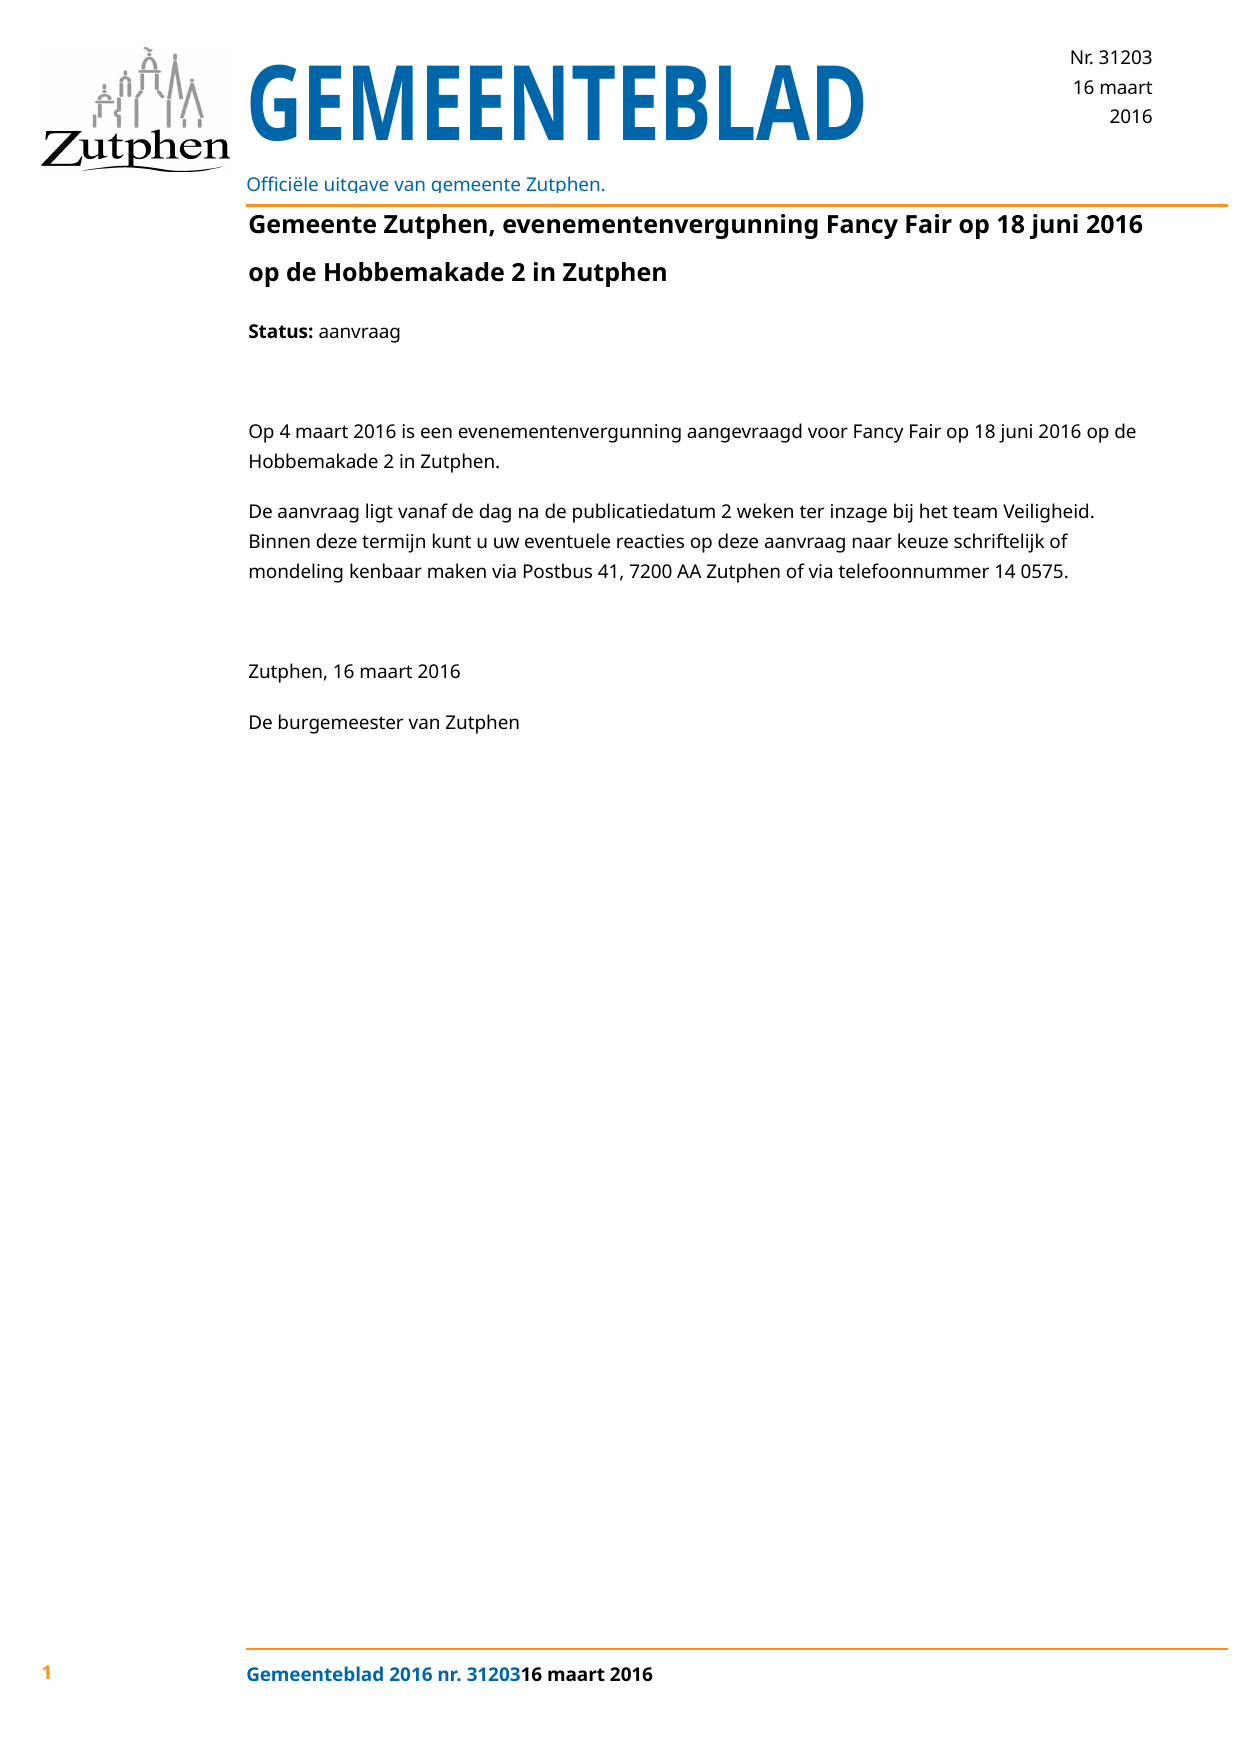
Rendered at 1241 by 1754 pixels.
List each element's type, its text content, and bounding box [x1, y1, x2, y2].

text Gemeente Zutphen, evenementenvergunning Fancy Fair op 18 juni 2016 op de Hobbemakade 2 in Zutphen [248, 207, 1152, 288]
text De aanvraag ligt vanaf de dag na de publicatiedatum 2 weken ter inzage bij het team Veiligheid. Binnen deze termijn kunt u uw eventuele reacties op deze aanvraag naar keuze schriftelijk of mondeling kenbaar maken via Postbus 41, 7200 AA Zutphen of via telefoonnummer 14 0575. [248, 499, 1152, 584]
text Zutphen, 16 maart 2016 [248, 659, 1152, 684]
text Op 4 maart 2016 is een evenementenvergunning aangevraagd voor Fancy Fair op 18 juni 2016 op de Hobbemakade 2 in Zutphen. [248, 419, 1152, 474]
picture [41, 47, 231, 172]
text Status: aanvraag [248, 318, 1152, 344]
text De burgemeester van Zutphen [248, 709, 1152, 735]
